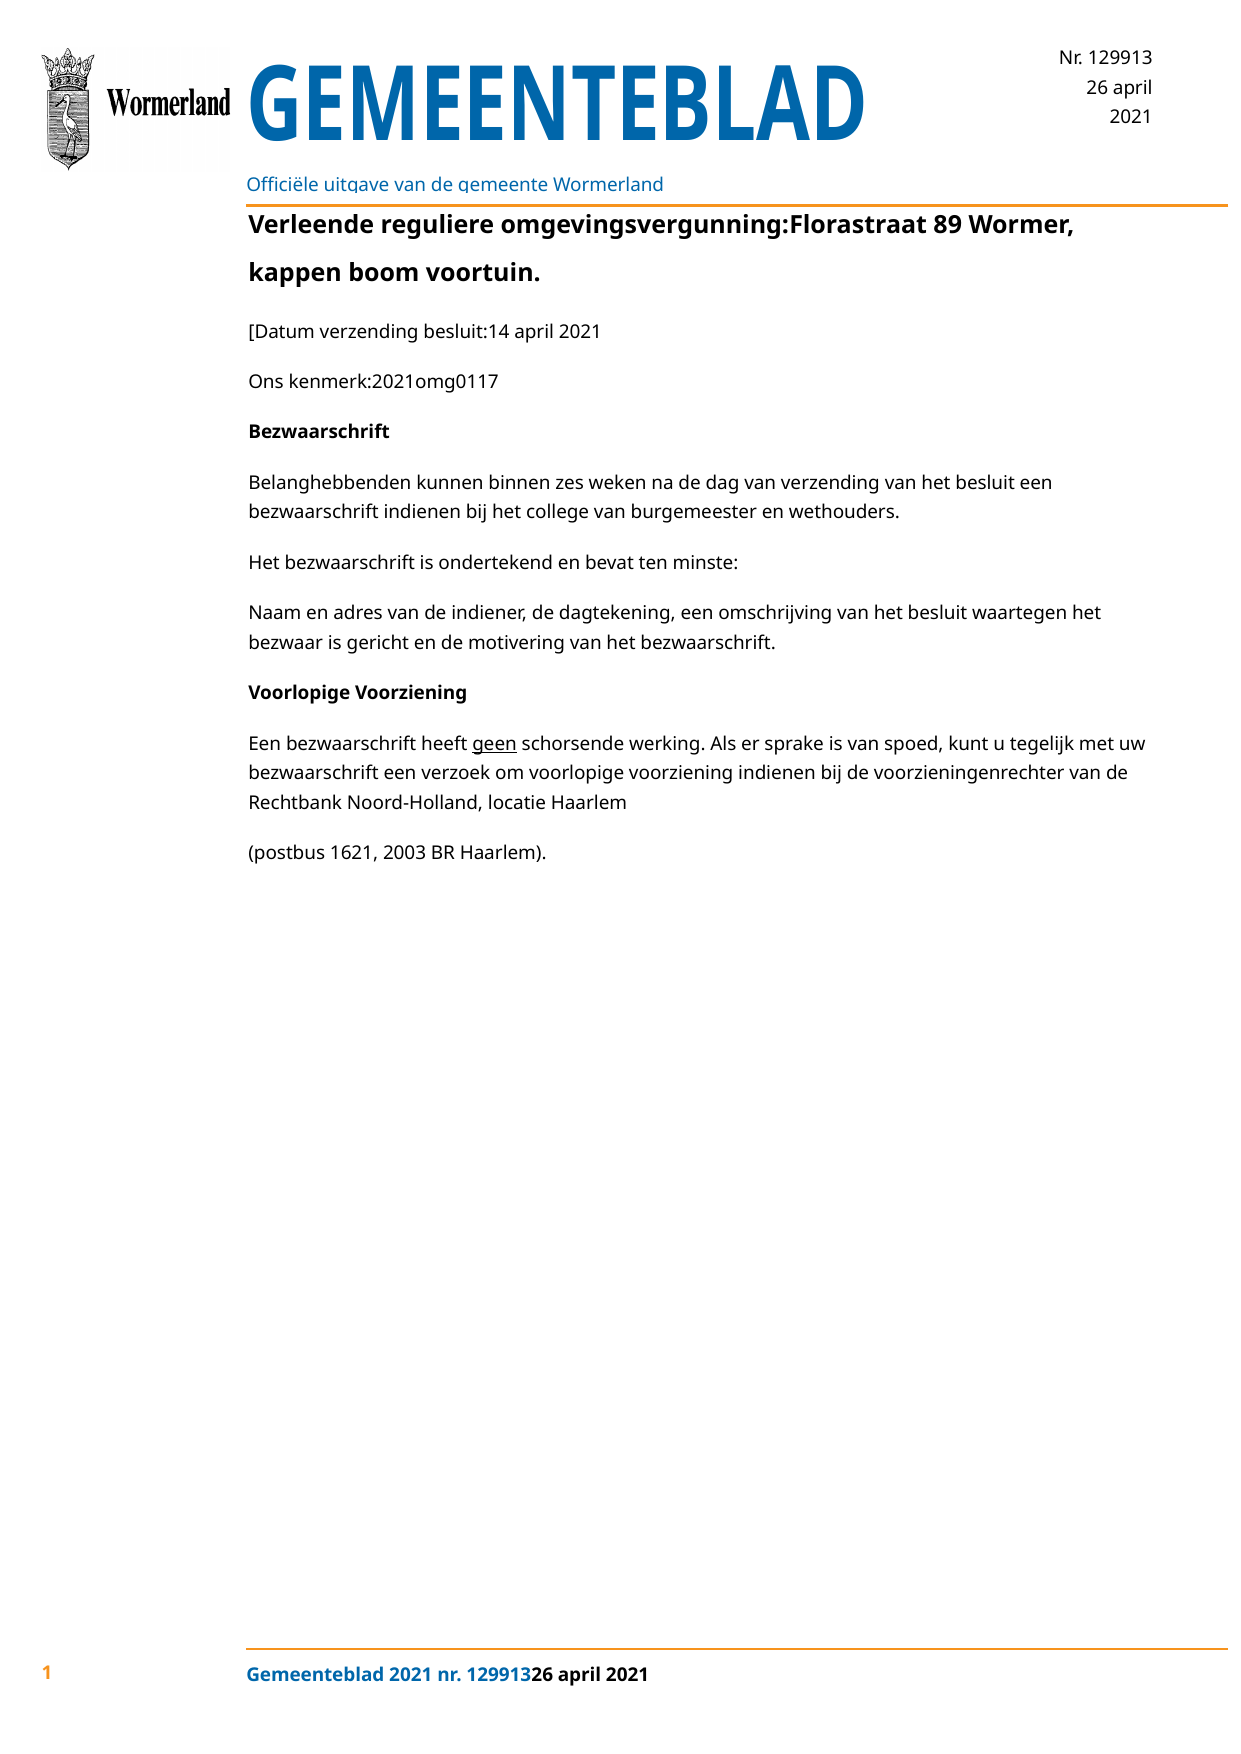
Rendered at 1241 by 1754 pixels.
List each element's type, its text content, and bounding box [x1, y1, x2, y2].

text Ons kenmerk:2021omg0117 [248, 368, 1152, 394]
text Belanghebbenden kunnen binnen zes weken na de dag van verzending van het besluit een bezwaarschrift indienen bij het college van burgemeester en wethouders. [248, 469, 1152, 524]
text [Datum verzending besluit:14 april 2021 [248, 318, 1152, 344]
text Bezwaarschrift [248, 419, 1152, 444]
text Verleende reguliere omgevingsvergunning:Florastraat 89 Wormer, kappen boom voortuin. [248, 207, 1152, 288]
picture [41, 47, 231, 172]
text Een bezwaarschrift heeft geen schorsende werking. Als er sprake is van spoed, kunt u tegelijk met uw bezwaarschrift een verzoek om voorlopige voorziening indienen bij de voorzieningenrechter van de Rechtbank Noord-Holland, locatie Haarlem [248, 730, 1152, 815]
text Het bezwaarschrift is ondertekend en bevat ten minste: [248, 549, 1152, 575]
text Voorlopige Voorziening [248, 679, 1152, 705]
text (postbus 1621, 2003 BR Haarlem). [248, 839, 1152, 865]
text Naam en adres van de indiener, de dagtekening, een omschrijving van het besluit waartegen het bezwaar is gericht en de motivering van het bezwaarschrift. [248, 599, 1152, 655]
